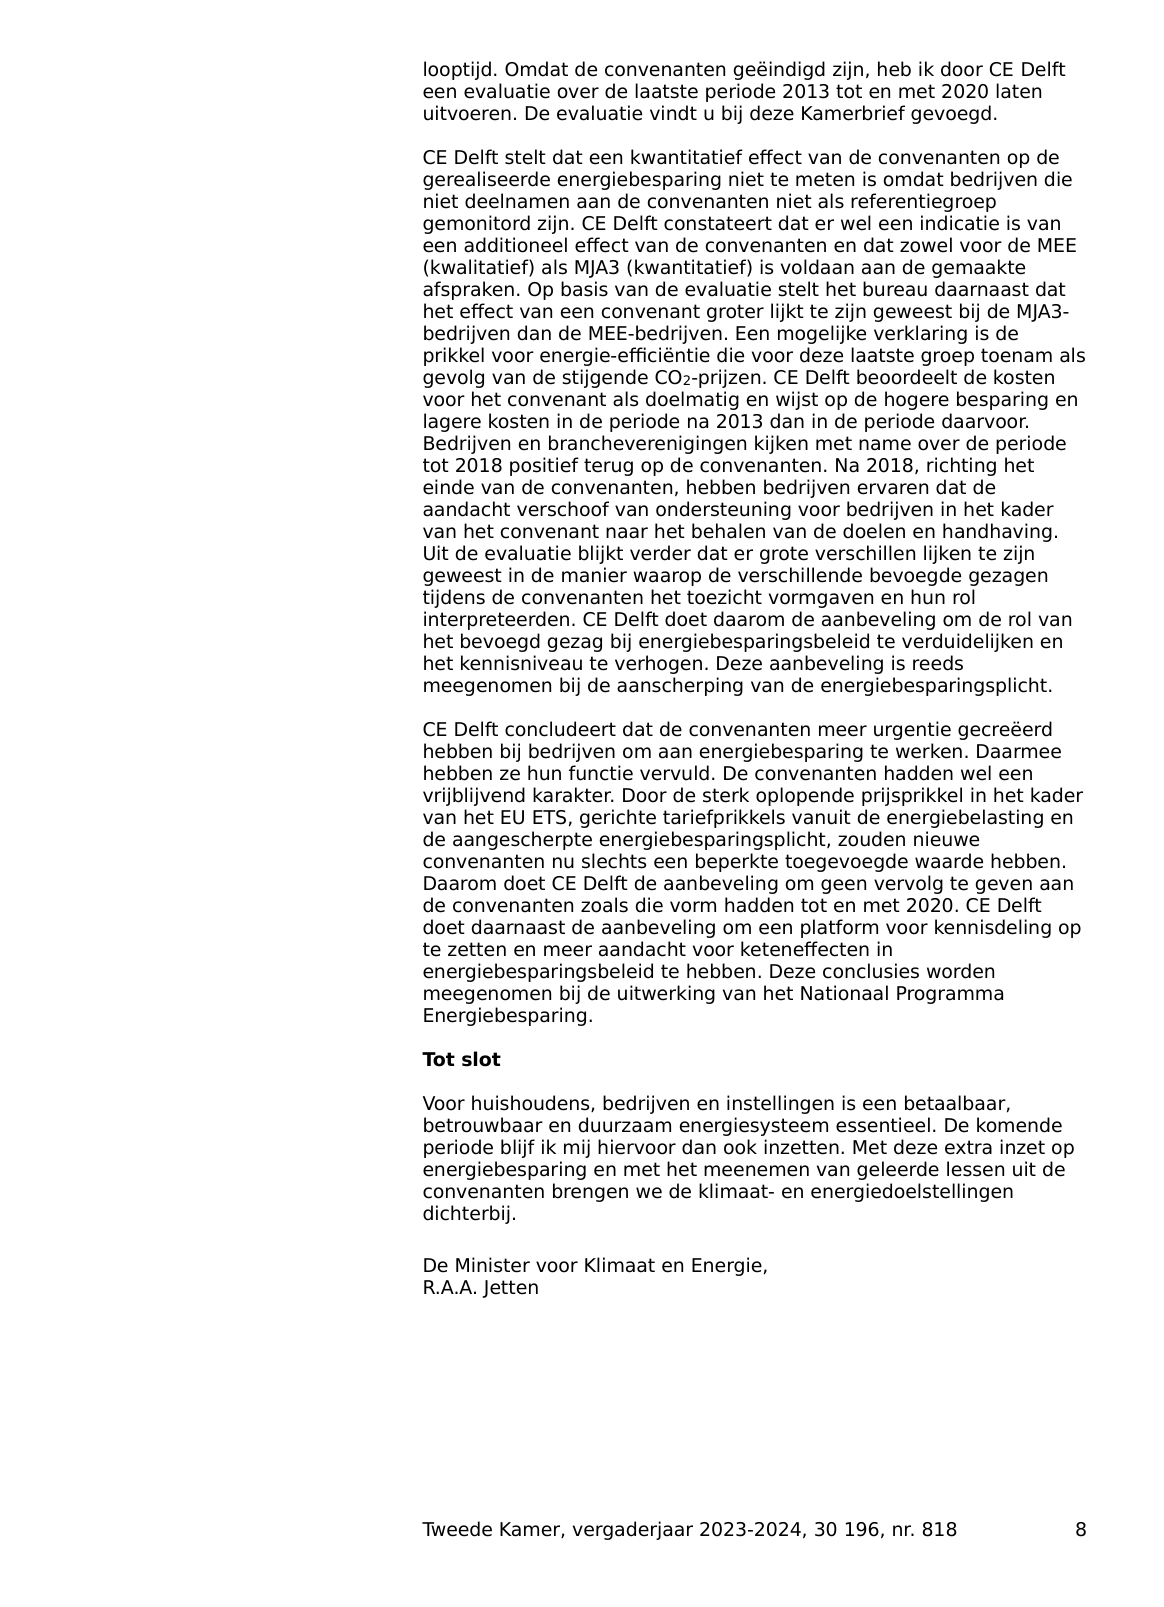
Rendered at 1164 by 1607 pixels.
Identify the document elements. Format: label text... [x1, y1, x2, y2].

subtitle Tot slot [422, 1049, 1087, 1071]
text CE Delft stelt dat een kwantitatief effect van de convenanten op de gerealiseerde energiebesparing niet te meten is omdat bedrijven die niet deelnamen aan de convenanten niet als referentiegroep gemonitord zijn. CE Delft constateert dat er wel een indicatie is van een additioneel effect van de convenanten en dat zowel voor de MEE (kwalitatief) als MJA3 (kwantitatief) is voldaan aan de gemaakte afspraken. Op basis van de evaluatie stelt het bureau daarnaast dat het effect van een convenant groter lijkt te zijn geweest bij de MJA3-bedrijven dan de MEE-bedrijven. Een mogelijke verklaring is de prikkel voor energie-efficiëntie die voor deze laatste groep toenam als gevolg van de stijgende CO2-prijzen. CE Delft beoordeelt de kosten voor het convenant als doelmatig en wijst op de hogere besparing en lagere kosten in de periode na 2013 dan in de periode daarvoor. Bedrijven en brancheverenigingen kijken met name over de periode tot 2018 positief terug op de convenanten. Na 2018, richting het einde van de convenanten, hebben bedrijven ervaren dat de aandacht verschoof van ondersteuning voor bedrijven in het kader van het convenant naar het behalen van de doelen en handhaving. Uit de evaluatie blijkt verder dat er grote verschillen lijken te zijn geweest in de manier waarop de verschillende bevoegde gezagen tijdens de convenanten het toezicht vormgaven en hun rol interpreteerden. CE Delft doet daarom de aanbeveling om de rol van het bevoegd gezag bij energiebesparingsbeleid te verduidelijken en het kennisniveau te verhogen. Deze aanbeveling is reeds meegenomen bij de aanscherping van de energiebesparingsplicht. [422, 147, 1087, 697]
text looptijd. Omdat de convenanten geëindigd zijn, heb ik door CE Delft een evaluatie over de laatste periode 2013 tot en met 2020 laten uitvoeren. De evaluatie vindt u bij deze Kamerbrief gevoegd. [422, 59, 1087, 125]
text Voor huishoudens, bedrijven en instellingen is een betaalbaar, betrouwbaar en duurzaam energiesysteem essentieel. De komende periode blijf ik mij hiervoor dan ook inzetten. Met deze extra inzet op energiebesparing en met het meenemen van geleerde lessen uit de convenanten brengen we de klimaat- en energiedoelstellingen dichterbij. [422, 1093, 1087, 1225]
text CE Delft concludeert dat de convenanten meer urgentie gecreëerd hebben bij bedrijven om aan energiebesparing te werken. Daarmee hebben ze hun functie vervuld. De convenanten hadden wel een vrijblijvend karakter. Door de sterk oplopende prijsprikkel in het kader van het EU ETS, gerichte tariefprikkels vanuit de energiebelasting en de aangescherpte energiebesparingsplicht, zouden nieuwe convenanten nu slechts een beperkte toegevoegde waarde hebben. Daarom doet CE Delft de aanbeveling om geen vervolg te geven aan de convenanten zoals die vorm hadden tot en met 2020. CE Delft doet daarnaast de aanbeveling om een platform voor kennisdeling op te zetten en meer aandacht voor keteneffecten in energiebesparingsbeleid te hebben. Deze conclusies worden meegenomen bij de uitwerking van het Nationaal Programma Energiebesparing. [422, 719, 1087, 1027]
text De Minister voor Klimaat en Energie, R.A.A. Jetten [422, 1255, 1087, 1299]
